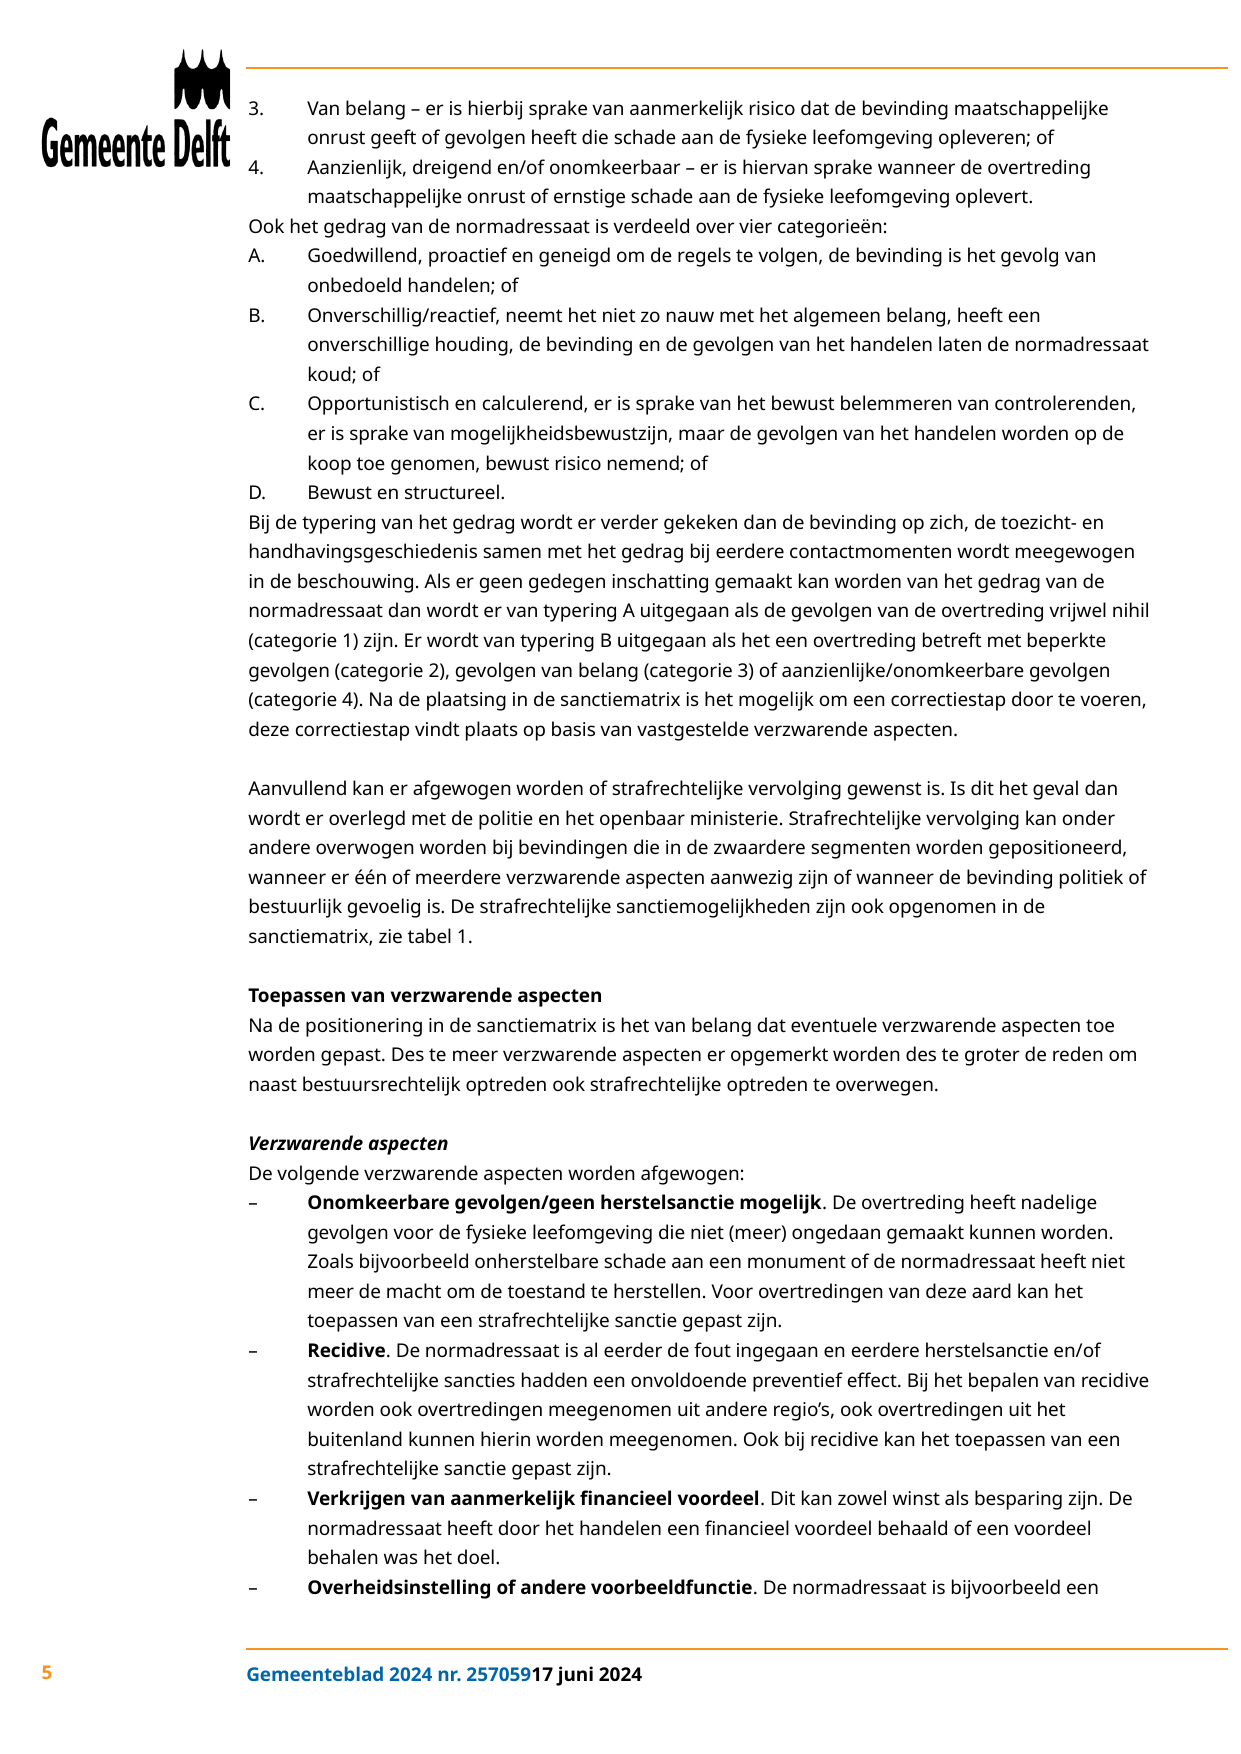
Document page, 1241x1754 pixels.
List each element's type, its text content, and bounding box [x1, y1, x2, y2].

picture [41, 47, 231, 172]
list Verkrijgen van aanmerkelijk financieel voordeel. Dit kan zowel winst als besparing zijn. De normadressaat heeft door het handelen een financieel voordeel behaald of een voordeel behalen was het doel. [248, 1485, 1152, 1570]
text Bij de typering van het gedrag wordt er verder gekeken dan de bevinding op zich, de toezicht- en handhavingsgeschiedenis samen met het gedrag bij eerdere contactmomenten wordt meegewogen in de beschouwing. Als er geen gedegen inschatting gemaakt kan worden van het gedrag van de normadressaat dan wordt er van typering A uitgegaan als de gevolgen van de overtreding vrijwel nihil (categorie 1) zijn. Er wordt van typering B uitgegaan als het een overtreding betreft met beperkte gevolgen (categorie 2), gevolgen van belang (categorie 3) of aanzienlijke/onomkeerbare gevolgen (categorie 4). Na de plaatsing in de sanctiematrix is het mogelijk om een correctiestap door te voeren, deze correctiestap vindt plaats op basis van vastgestelde verzwarende aspecten. [248, 509, 1152, 742]
text De volgende verzwarende aspecten worden afgewogen: [248, 1160, 1152, 1186]
list Aanzienlijk, dreigend en/of onomkeerbaar – er is hiervan sprake wanneer de overtreding maatschappelijke onrust of ernstige schade aan de fysieke leefomgeving oplevert. [248, 154, 1152, 209]
text Ook het gedrag van de normadressaat is verdeeld over vier categorieën: [248, 213, 1152, 239]
list Onomkeerbare gevolgen/geen herstelsanctie mogelijk. De overtreding heeft nadelige gevolgen voor de fysieke leefomgeving die niet (meer) ongedaan gemaakt kunnen worden. Zoals bijvoorbeeld onherstelbare schade aan een monument of de normadressaat heeft niet meer de macht om de toestand te herstellen. Voor overtredingen van deze aard kan het toepassen van een strafrechtelijke sanctie gepast zijn. [248, 1189, 1152, 1333]
list Van belang – er is hierbij sprake van aanmerkelijk risico dat de bevinding maatschappelijke onrust geeft of gevolgen heeft die schade aan de fysieke leefomgeving opleveren; of [248, 95, 1152, 150]
list Bewust en structureel. [248, 479, 1152, 505]
list Opportunistisch en calculerend, er is sprake van het bewust belemmeren van controlerenden, er is sprake van mogelijkheidsbewustzijn, maar de gevolgen van het handelen worden op de koop toe genomen, bewust risico nemend; of [248, 391, 1152, 476]
text Na de positionering in de sanctiematrix is het van belang dat eventuele verzwarende aspecten toe worden gepast. Des te meer verzwarende aspecten er opgemerkt worden des te groter de reden om naast bestuursrechtelijk optreden ook strafrechtelijke optreden te overwegen. [248, 1012, 1152, 1097]
list Overheidsinstelling of andere voorbeeldfunctie. De normadressaat is bijvoorbeeld een [248, 1574, 1152, 1600]
text Aanvullend kan er afgewogen worden of strafrechtelijke vervolging gewenst is. Is dit het geval dan wordt er overlegd met de politie en het openbaar ministerie. Strafrechtelijke vervolging kan onder andere overwogen worden bij bevindingen die in de zwaardere segmenten worden gepositioneerd, wanneer er één of meerdere verzwarende aspecten aanwezig zijn of wanneer de bevinding politiek of bestuurlijk gevoelig is. De strafrechtelijke sanctiemogelijkheden zijn ook opgenomen in de sanctiematrix, zie tabel 1. [248, 775, 1152, 949]
list Onverschillig/reactief, neemt het niet zo nauw met het algemeen belang, heeft een onverschillige houding, de bevinding en de gevolgen van het handelen laten de normadressaat koud; of [248, 302, 1152, 387]
text Verzwarende aspecten [248, 1130, 1152, 1156]
list Recidive. De normadressaat is al eerder de fout ingegaan en eerdere herstelsanctie en/of strafrechtelijke sancties hadden een onvoldoende preventief effect. Bij het bepalen van recidive worden ook overtredingen meegenomen uit andere regio’s, ook overtredingen uit het buitenland kunnen hierin worden meegenomen. Ook bij recidive kan het toepassen van een strafrechtelijke sanctie gepast zijn. [248, 1337, 1152, 1481]
list Goedwillend, proactief en geneigd om de regels te volgen, de bevinding is het gevolg van onbedoeld handelen; of [248, 243, 1152, 298]
text Toepassen van verzwarende aspecten [248, 982, 1152, 1008]
